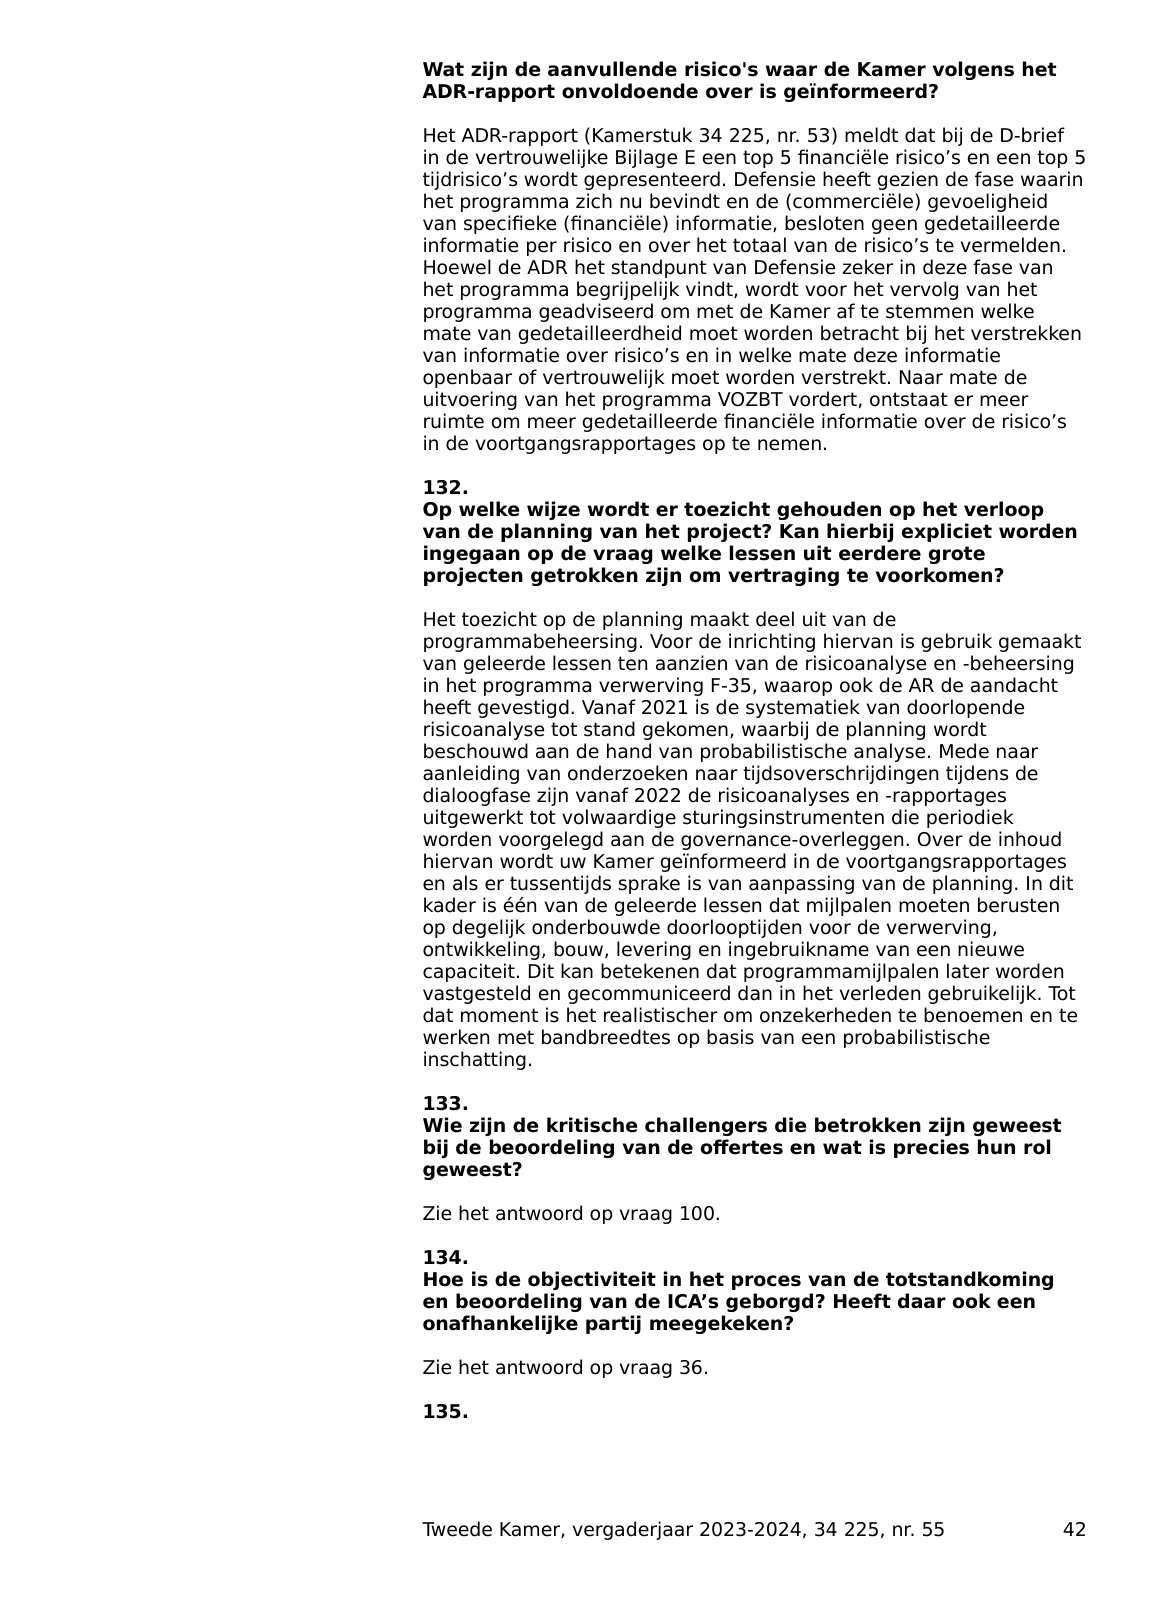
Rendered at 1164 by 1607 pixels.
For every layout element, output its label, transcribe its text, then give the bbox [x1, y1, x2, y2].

text Op welke wijze wordt er toezicht gehouden op het verloop van de planning van het project? Kan hierbij expliciet worden ingegaan op de vraag welke lessen uit eerdere grote projecten getrokken zijn om vertraging te voorkomen? [422, 499, 1087, 587]
text Wie zijn de kritische challengers die betrokken zijn geweest bij de beoordeling van de offertes en wat is precies hun rol geweest? [422, 1115, 1087, 1181]
text Het toezicht op de planning maakt deel uit van de programmabeheersing. Voor de inrichting hiervan is gebruik gemaakt van geleerde lessen ten aanzien van de risicoanalyse en -beheersing in het programma verwerving F-35, waarop ook de AR de aandacht heeft gevestigd. Vanaf 2021 is de systematiek van doorlopende risicoanalyse tot stand gekomen, waarbij de planning wordt beschouwd aan de hand van probabilistische analyse. Mede naar aanleiding van onderzoeken naar tijdsoverschrijdingen tijdens de dialoogfase zijn vanaf 2022 de risicoanalyses en -rapportages uitgewerkt tot volwaardige sturingsinstrumenten die periodiek worden voorgelegd aan de governance-overleggen. Over de inhoud hiervan wordt uw Kamer geïnformeerd in de voortgangsrapportages en als er tussentijds sprake is van aanpassing van de planning. In dit kader is één van de geleerde lessen dat mijlpalen moeten berusten op degelijk onderbouwde doorlooptijden voor de verwerving, ontwikkeling, bouw, levering en ingebruikname van een nieuwe capaciteit. Dit kan betekenen dat programmamijlpalen later worden vastgesteld en gecommuniceerd dan in het verleden gebruikelijk. Tot dat moment is het realistischer om onzekerheden te benoemen en te werken met bandbreedtes op basis van een probabilistische inschatting. [422, 609, 1087, 1071]
text Zie het antwoord op vraag 36. [422, 1357, 1087, 1379]
text Wat zijn de aanvullende risico's waar de Kamer volgens het ADR-rapport onvoldoende over is geïnformeerd? [422, 59, 1087, 103]
text 132. [422, 477, 1087, 499]
text Hoe is de objectiviteit in het proces van de totstandkoming en beoordeling van de ICA’s geborgd? Heeft daar ook een onafhankelijke partij meegekeken? [422, 1269, 1087, 1335]
text 134. [422, 1247, 1087, 1269]
text Zie het antwoord op vraag 100. [422, 1203, 1087, 1225]
text 135. [422, 1401, 1087, 1423]
text 133. [422, 1093, 1087, 1115]
text Het ADR-rapport (Kamerstuk 34 225, nr. 53) meldt dat bij de D-brief in de vertrouwelijke Bijlage E een top 5 financiële risico’s en een top 5 tijdrisico’s wordt gepresenteerd. Defensie heeft gezien de fase waarin het programma zich nu bevindt en de (commerciële) gevoeligheid van specifieke (financiële) informatie, besloten geen gedetailleerde informatie per risico en over het totaal van de risico’s te vermelden. Hoewel de ADR het standpunt van Defensie zeker in deze fase van het programma begrijpelijk vindt, wordt voor het vervolg van het programma geadviseerd om met de Kamer af te stemmen welke mate van gedetailleerdheid moet worden betracht bij het verstrekken van informatie over risico’s en in welke mate deze informatie openbaar of vertrouwelijk moet worden verstrekt. Naar mate de uitvoering van het programma VOZBT vordert, ontstaat er meer ruimte om meer gedetailleerde financiële informatie over de risico’s in de voortgangsrapportages op te nemen. [422, 125, 1087, 455]
